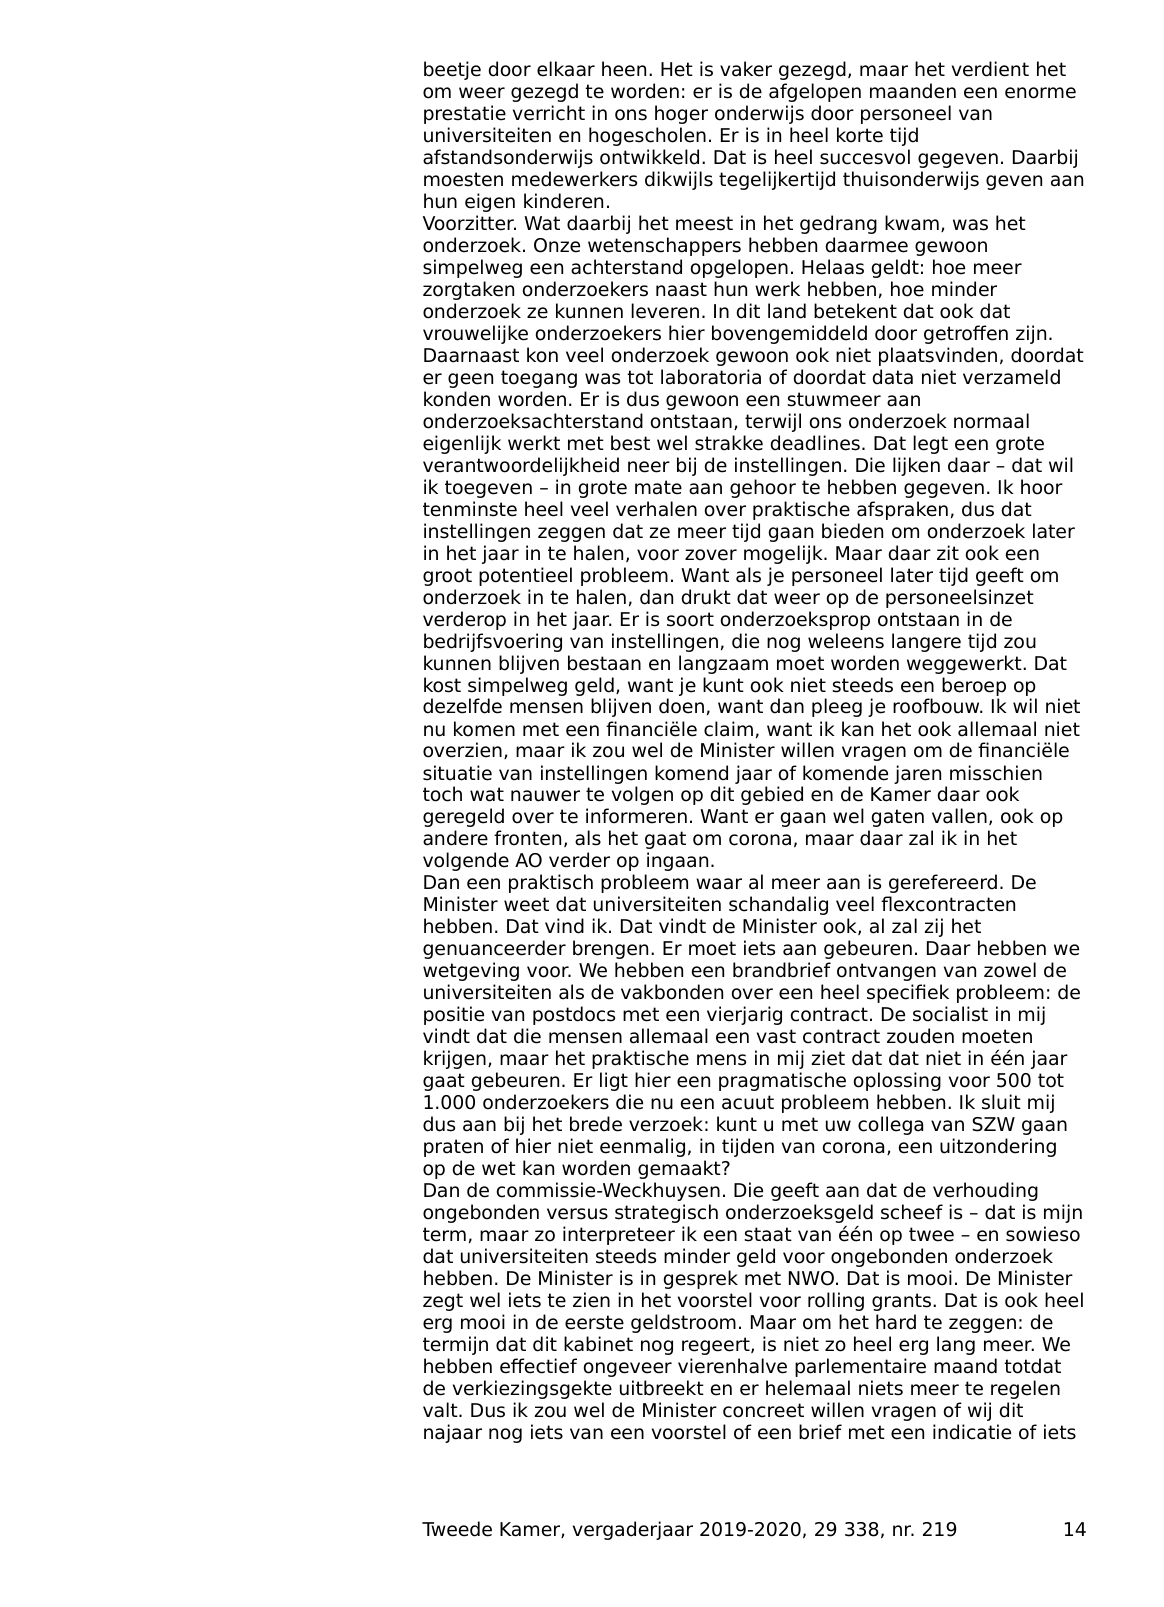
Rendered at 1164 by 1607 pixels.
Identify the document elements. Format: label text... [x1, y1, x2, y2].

text Dan een praktisch probleem waar al meer aan is gerefereerd. De Minister weet dat universiteiten schandalig veel flexcontracten hebben. Dat vind ik. Dat vindt de Minister ook, al zal zij het genuanceerder brengen. Er moet iets aan gebeuren. Daar hebben we wetgeving voor. We hebben een brandbrief ontvangen van zowel de universiteiten als de vakbonden over een heel specifiek probleem: de positie van postdocs met een vierjarig contract. De socialist in mij vindt dat die mensen allemaal een vast contract zouden moeten krijgen, maar het praktische mens in mij ziet dat dat niet in één jaar gaat gebeuren. Er ligt hier een pragmatische oplossing voor 500 tot 1.000 onderzoekers die nu een acuut probleem hebben. Ik sluit mij dus aan bij het brede verzoek: kunt u met uw collega van SZW gaan praten of hier niet eenmalig, in tijden van corona, een uitzondering op de wet kan worden gemaakt? [422, 872, 1087, 1180]
text Daarnaast kon veel onderzoek gewoon ook niet plaatsvinden, doordat er geen toegang was tot laboratoria of doordat data niet verzameld konden worden. Er is dus gewoon een stuwmeer aan onderzoeksachterstand ontstaan, terwijl ons onderzoek normaal eigenlijk werkt met best wel strakke deadlines. Dat legt een grote verantwoordelijkheid neer bij de instellingen. Die lijken daar – dat wil ik toegeven – in grote mate aan gehoor te hebben gegeven. Ik hoor tenminste heel veel verhalen over praktische afspraken, dus dat instellingen zeggen dat ze meer tijd gaan bieden om onderzoek later in het jaar in te halen, voor zover mogelijk. Maar daar zit ook een groot potentieel probleem. Want als je personeel later tijd geeft om onderzoek in te halen, dan drukt dat weer op de personeelsinzet verderop in het jaar. Er is soort onderzoeksprop ontstaan in de bedrijfsvoering van instellingen, die nog weleens langere tijd zou kunnen blijven bestaan en langzaam moet worden weggewerkt. Dat kost simpelweg geld, want je kunt ook niet steeds een beroep op dezelfde mensen blijven doen, want dan pleeg je roofbouw. Ik wil niet nu komen met een financiële claim, want ik kan het ook allemaal niet overzien, maar ik zou wel de Minister willen vragen om de financiële situatie van instellingen komend jaar of komende jaren misschien toch wat nauwer te volgen op dit gebied en de Kamer daar ook geregeld over te informeren. Want er gaan wel gaten vallen, ook op andere fronten, als het gaat om corona, maar daar zal ik in het volgende AO verder op ingaan. [422, 345, 1087, 872]
text beetje door elkaar heen. Het is vaker gezegd, maar het verdient het om weer gezegd te worden: er is de afgelopen maanden een enorme prestatie verricht in ons hoger onderwijs door personeel van universiteiten en hogescholen. Er is in heel korte tijd afstandsonderwijs ontwikkeld. Dat is heel succesvol gegeven. Daarbij moesten medewerkers dikwijls tegelijkertijd thuisonderwijs geven aan hun eigen kinderen. [422, 59, 1087, 213]
text Dan de commissie-Weckhuysen. Die geeft aan dat de verhouding ongebonden versus strategisch onderzoeksgeld scheef is – dat is mijn term, maar zo interpreteer ik een staat van één op twee – en sowieso dat universiteiten steeds minder geld voor ongebonden onderzoek hebben. De Minister is in gesprek met NWO. Dat is mooi. De Minister zegt wel iets te zien in het voorstel voor rolling grants. Dat is ook heel erg mooi in de eerste geldstroom. Maar om het hard te zeggen: de termijn dat dit kabinet nog regeert, is niet zo heel erg lang meer. We hebben effectief ongeveer vierenhalve parlementaire maand totdat de verkiezingsgekte uitbreekt en er helemaal niets meer te regelen valt. Dus ik zou wel de Minister concreet willen vragen of wij dit najaar nog iets van een voorstel of een brief met een indicatie of iets [422, 1180, 1087, 1444]
text Voorzitter. Wat daarbij het meest in het gedrang kwam, was het onderzoek. Onze wetenschappers hebben daarmee gewoon simpelweg een achterstand opgelopen. Helaas geldt: hoe meer zorgtaken onderzoekers naast hun werk hebben, hoe minder onderzoek ze kunnen leveren. In dit land betekent dat ook dat vrouwelijke onderzoekers hier bovengemiddeld door getroffen zijn. [422, 213, 1087, 345]
